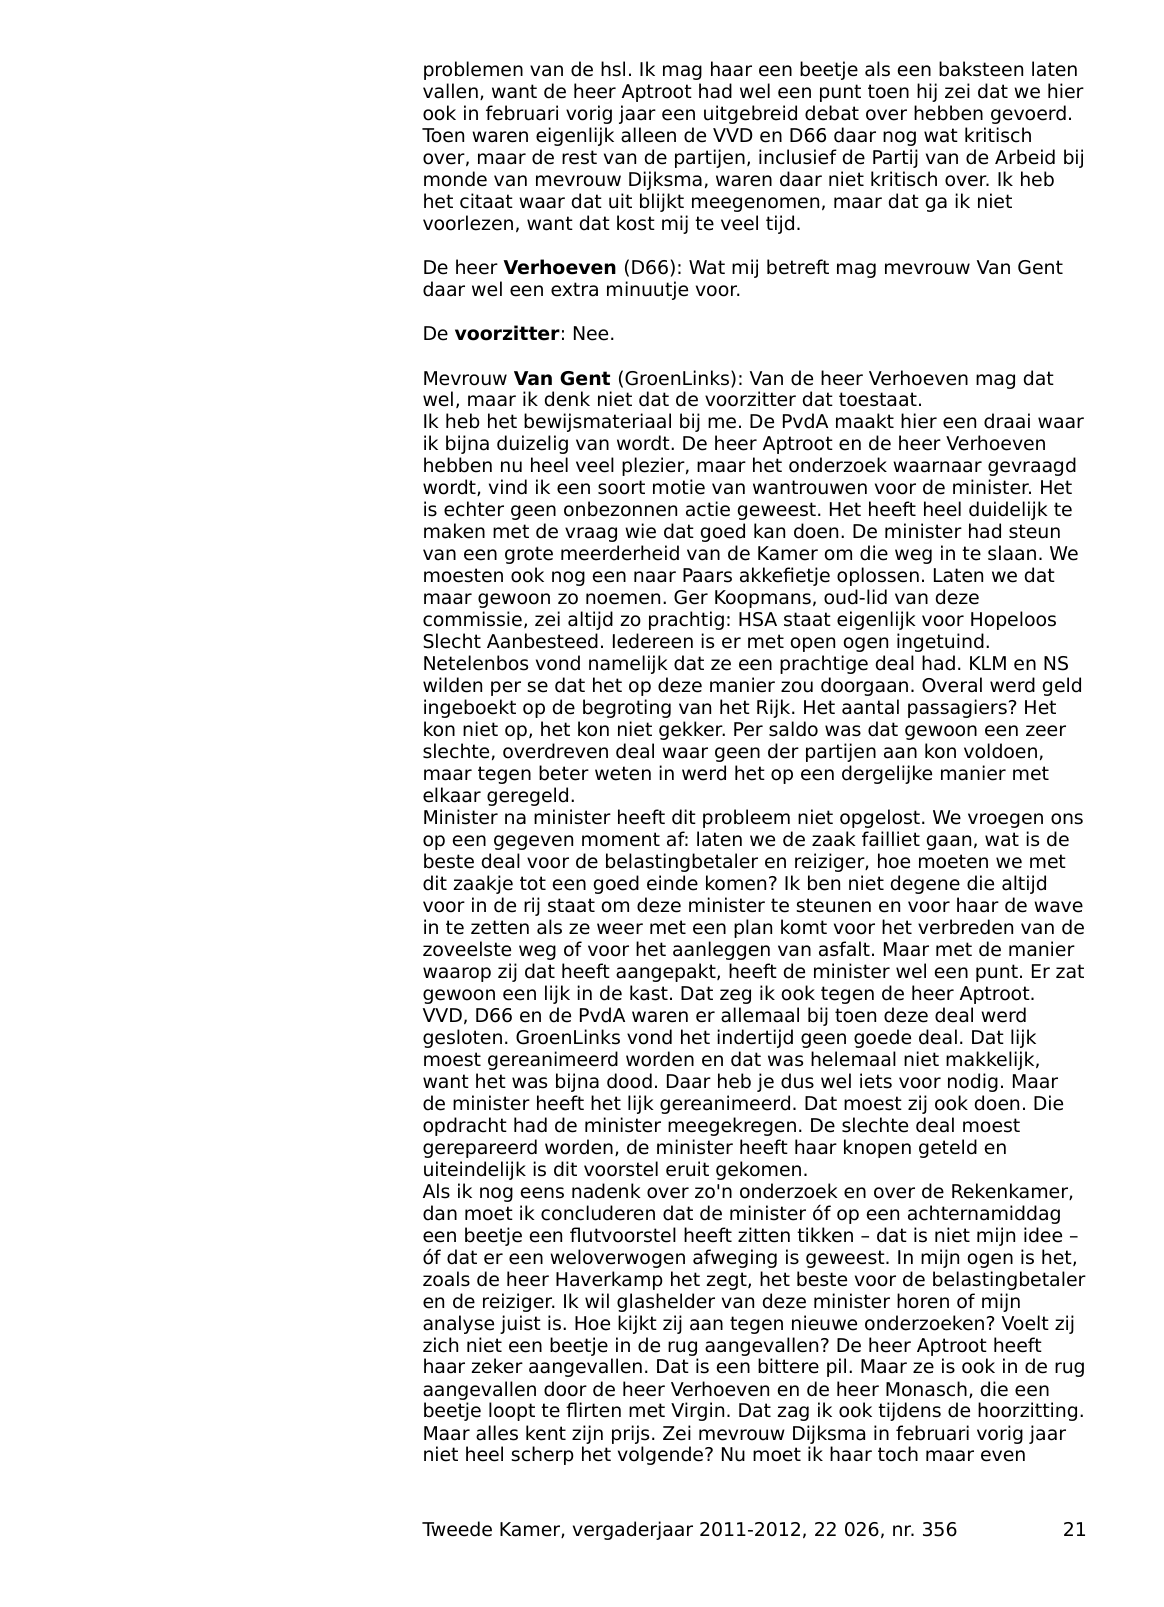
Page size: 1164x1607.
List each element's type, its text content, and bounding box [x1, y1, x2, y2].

text Ik heb het bewijsmateriaal bij me. De PvdA maakt hier een draai waar ik bijna duizelig van wordt. De heer Aptroot en de heer Verhoeven hebben nu heel veel plezier, maar het onderzoek waarnaar gevraagd wordt, vind ik een soort motie van wantrouwen voor de minister. Het is echter geen onbezonnen actie geweest. Het heeft heel duidelijk te maken met de vraag wie dat goed kan doen. De minister had steun van een grote meerderheid van de Kamer om die weg in te slaan. We moesten ook nog een naar Paars akkefietje oplossen. Laten we dat maar gewoon zo noemen. Ger Koopmans, oud-lid van deze commissie, zei altijd zo prachtig: HSA staat eigenlijk voor Hopeloos Slecht Aanbesteed. Iedereen is er met open ogen ingetuind. Netelenbos vond namelijk dat ze een prachtige deal had. KLM en NS wilden per se dat het op deze manier zou doorgaan. Overal werd geld ingeboekt op de begroting van het Rijk. Het aantal passagiers? Het kon niet op, het kon niet gekker. Per saldo was dat gewoon een zeer slechte, overdreven deal waar geen der partijen aan kon voldoen, maar tegen beter weten in werd het op een dergelijke manier met elkaar geregeld. [422, 411, 1087, 807]
text De voorzitter: Nee. [422, 323, 1087, 345]
text De heer Verhoeven (D66): Wat mij betreft mag mevrouw Van Gent daar wel een extra minuutje voor. [422, 257, 1087, 301]
text problemen van de hsl. Ik mag haar een beetje als een baksteen laten vallen, want de heer Aptroot had wel een punt toen hij zei dat we hier ook in februari vorig jaar een uitgebreid debat over hebben gevoerd. Toen waren eigenlijk alleen de VVD en D66 daar nog wat kritisch over, maar de rest van de partijen, inclusief de Partij van de Arbeid bij monde van mevrouw Dijksma, waren daar niet kritisch over. Ik heb het citaat waar dat uit blijkt meegenomen, maar dat ga ik niet voorlezen, want dat kost mij te veel tijd. [422, 59, 1087, 235]
text Als ik nog eens nadenk over zo'n onderzoek en over de Rekenkamer, dan moet ik concluderen dat de minister óf op een achternamiddag een beetje een flutvoorstel heeft zitten tikken – dat is niet mijn idee – óf dat er een weloverwogen afweging is geweest. In mijn ogen is het, zoals de heer Haverkamp het zegt, het beste voor de belastingbetaler en de reiziger. Ik wil glashelder van deze minister horen of mijn analyse juist is. Hoe kijkt zij aan tegen nieuwe onderzoeken? Voelt zij zich niet een beetje in de rug aangevallen? De heer Aptroot heeft haar zeker aangevallen. Dat is een bittere pil. Maar ze is ook in de rug aangevallen door de heer Verhoeven en de heer Monasch, die een beetje loopt te flirten met Virgin. Dat zag ik ook tijdens de hoorzitting. Maar alles kent zijn prijs. Zei mevrouw Dijksma in februari vorig jaar niet heel scherp het volgende? Nu moet ik haar toch maar even [422, 1181, 1087, 1466]
text Minister na minister heeft dit probleem niet opgelost. We vroegen ons op een gegeven moment af: laten we de zaak failliet gaan, wat is de beste deal voor de belastingbetaler en reiziger, hoe moeten we met dit zaakje tot een goed einde komen? Ik ben niet degene die altijd voor in de rij staat om deze minister te steunen en voor haar de wave in te zetten als ze weer met een plan komt voor het verbreden van de zoveelste weg of voor het aanleggen van asfalt. Maar met de manier waarop zij dat heeft aangepakt, heeft de minister wel een punt. Er zat gewoon een lijk in de kast. Dat zeg ik ook tegen de heer Aptroot. VVD, D66 en de PvdA waren er allemaal bij toen deze deal werd gesloten. GroenLinks vond het indertijd geen goede deal. Dat lijk moest gereanimeerd worden en dat was helemaal niet makkelijk, want het was bijna dood. Daar heb je dus wel iets voor nodig. Maar de minister heeft het lijk gereanimeerd. Dat moest zij ook doen. Die opdracht had de minister meegekregen. De slechte deal moest gerepareerd worden, de minister heeft haar knopen geteld en uiteindelijk is dit voorstel eruit gekomen. [422, 807, 1087, 1181]
text Mevrouw Van Gent (GroenLinks): Van de heer Verhoeven mag dat wel, maar ik denk niet dat de voorzitter dat toestaat. [422, 367, 1087, 411]
